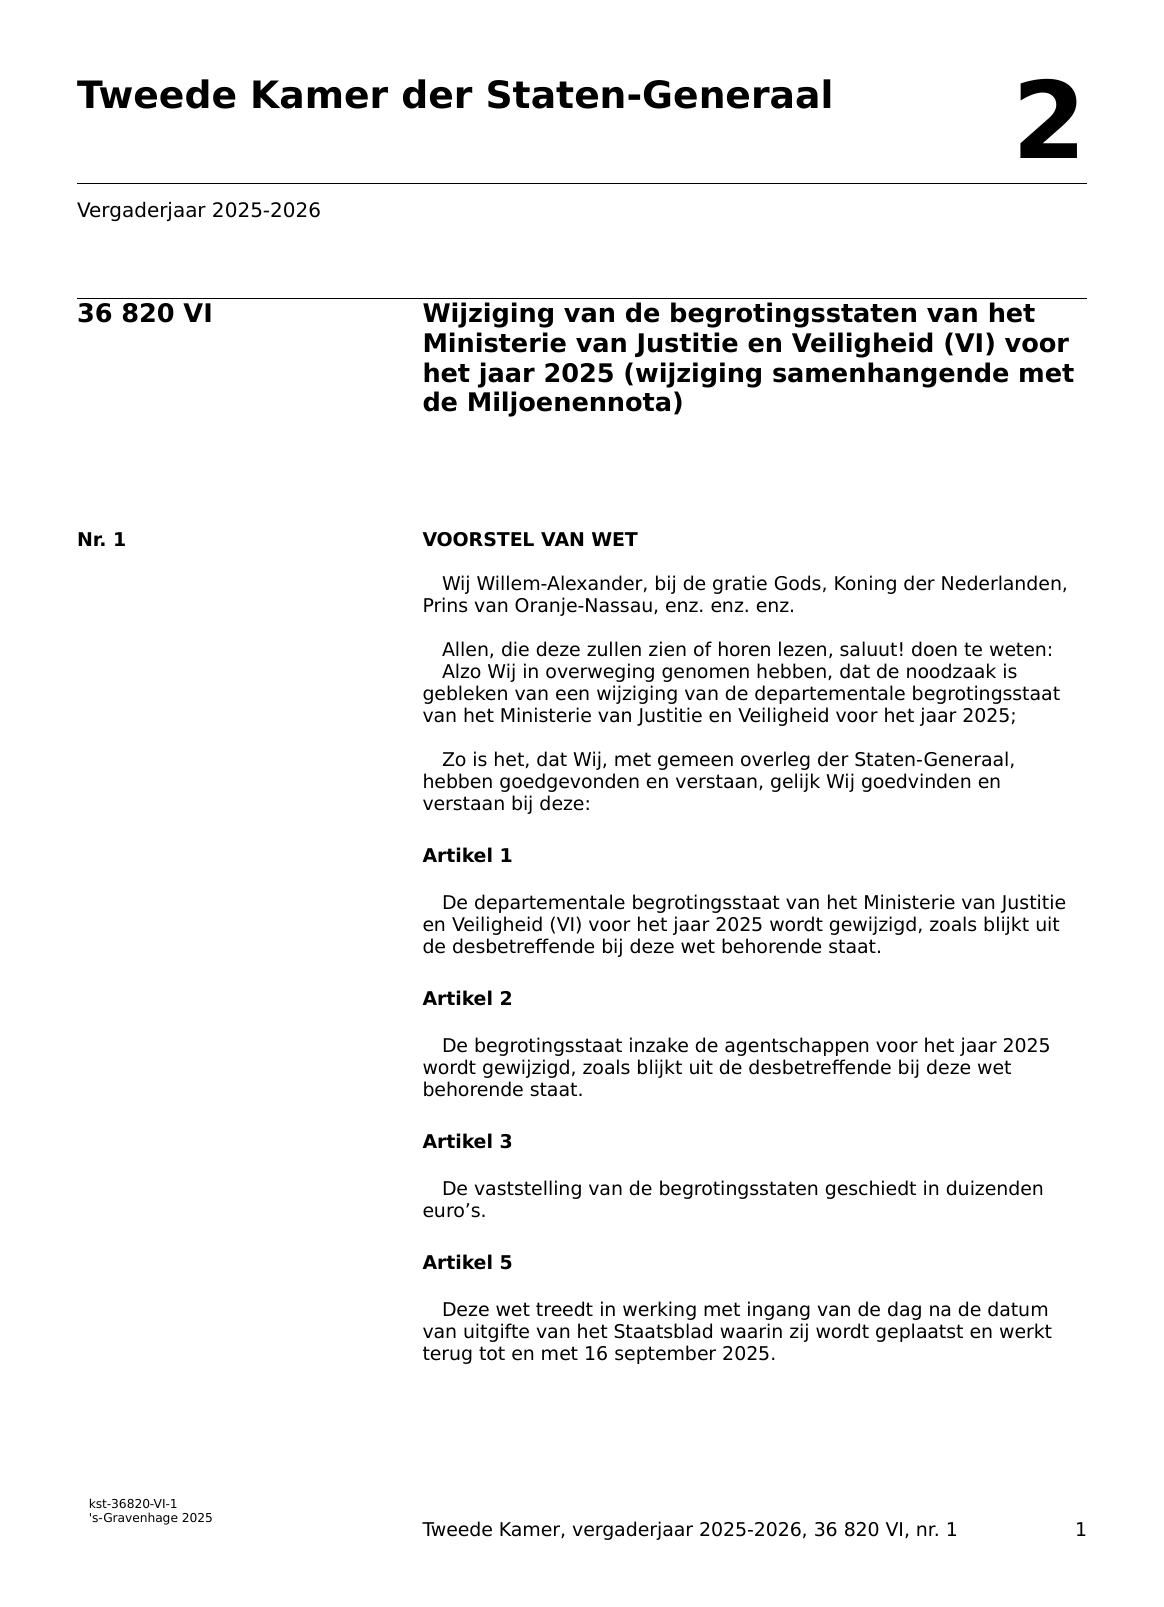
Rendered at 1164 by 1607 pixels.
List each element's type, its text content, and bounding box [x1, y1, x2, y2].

text Deze wet treedt in werking met ingang van de dag na de datum van uitgifte van het Staatsblad waarin zij wordt geplaatst en werkt terug tot en met 16 september 2025. [422, 1299, 1087, 1365]
subtitle Nr. 1 VOORSTEL VAN WET [77, 529, 1087, 551]
text Alzo Wij in overweging genomen hebben, dat de noodzaak is gebleken van een wijziging van de departementale begrotingsstaat van het Ministerie van Justitie en Veiligheid voor het jaar 2025; [422, 661, 1087, 727]
text Allen, die deze zullen zien of horen lezen, saluut! doen te weten: [422, 639, 1087, 661]
table_cell Vergaderjaar 2025-2026 [77, 184, 1087, 298]
subtitle Artikel 2 [422, 988, 1087, 1010]
table_header Tweede Kamer der Staten-Generaal [77, 59, 886, 183]
text De vaststelling van de begrotingsstaten geschiedt in duizenden euro’s. [422, 1178, 1087, 1222]
text Wij Willem-Alexander, bij de gratie Gods, Koning der Nederlanden, Prins van Oranje-Nassau, enz. enz. enz. [422, 573, 1087, 617]
subtitle Artikel 1 [422, 845, 1087, 867]
text 's-Gravenhage 2025 [88, 1511, 323, 1525]
subtitle Artikel 5 [422, 1252, 1087, 1274]
subtitle Artikel 3 [422, 1131, 1087, 1153]
table_header 2 [886, 59, 1087, 183]
text kst-36820-VI-1 [88, 1497, 323, 1511]
text De begrotingsstaat inzake de agentschappen voor het jaar 2025 wordt gewijzigd, zoals blijkt uit de desbetreffende bij deze wet behorende staat. [422, 1035, 1087, 1101]
text De departementale begrotingsstaat van het Ministerie van Justitie en Veiligheid (VI) voor het jaar 2025 wordt gewijzigd, zoals blijkt uit de desbetreffende bij deze wet behorende staat. [422, 892, 1087, 958]
text Zo is het, dat Wij, met gemeen overleg der Staten-Generaal, hebben goedgevonden en verstaan, gelijk Wij goedvinden en verstaan bij deze: [422, 749, 1087, 815]
subtitle 36 820 VI Wijziging van de begrotingsstaten van het Ministerie van Justitie en Veiligheid (VI) voor het jaar 2025 (wijziging samenhangende met de Miljoenennota) [77, 299, 1087, 418]
